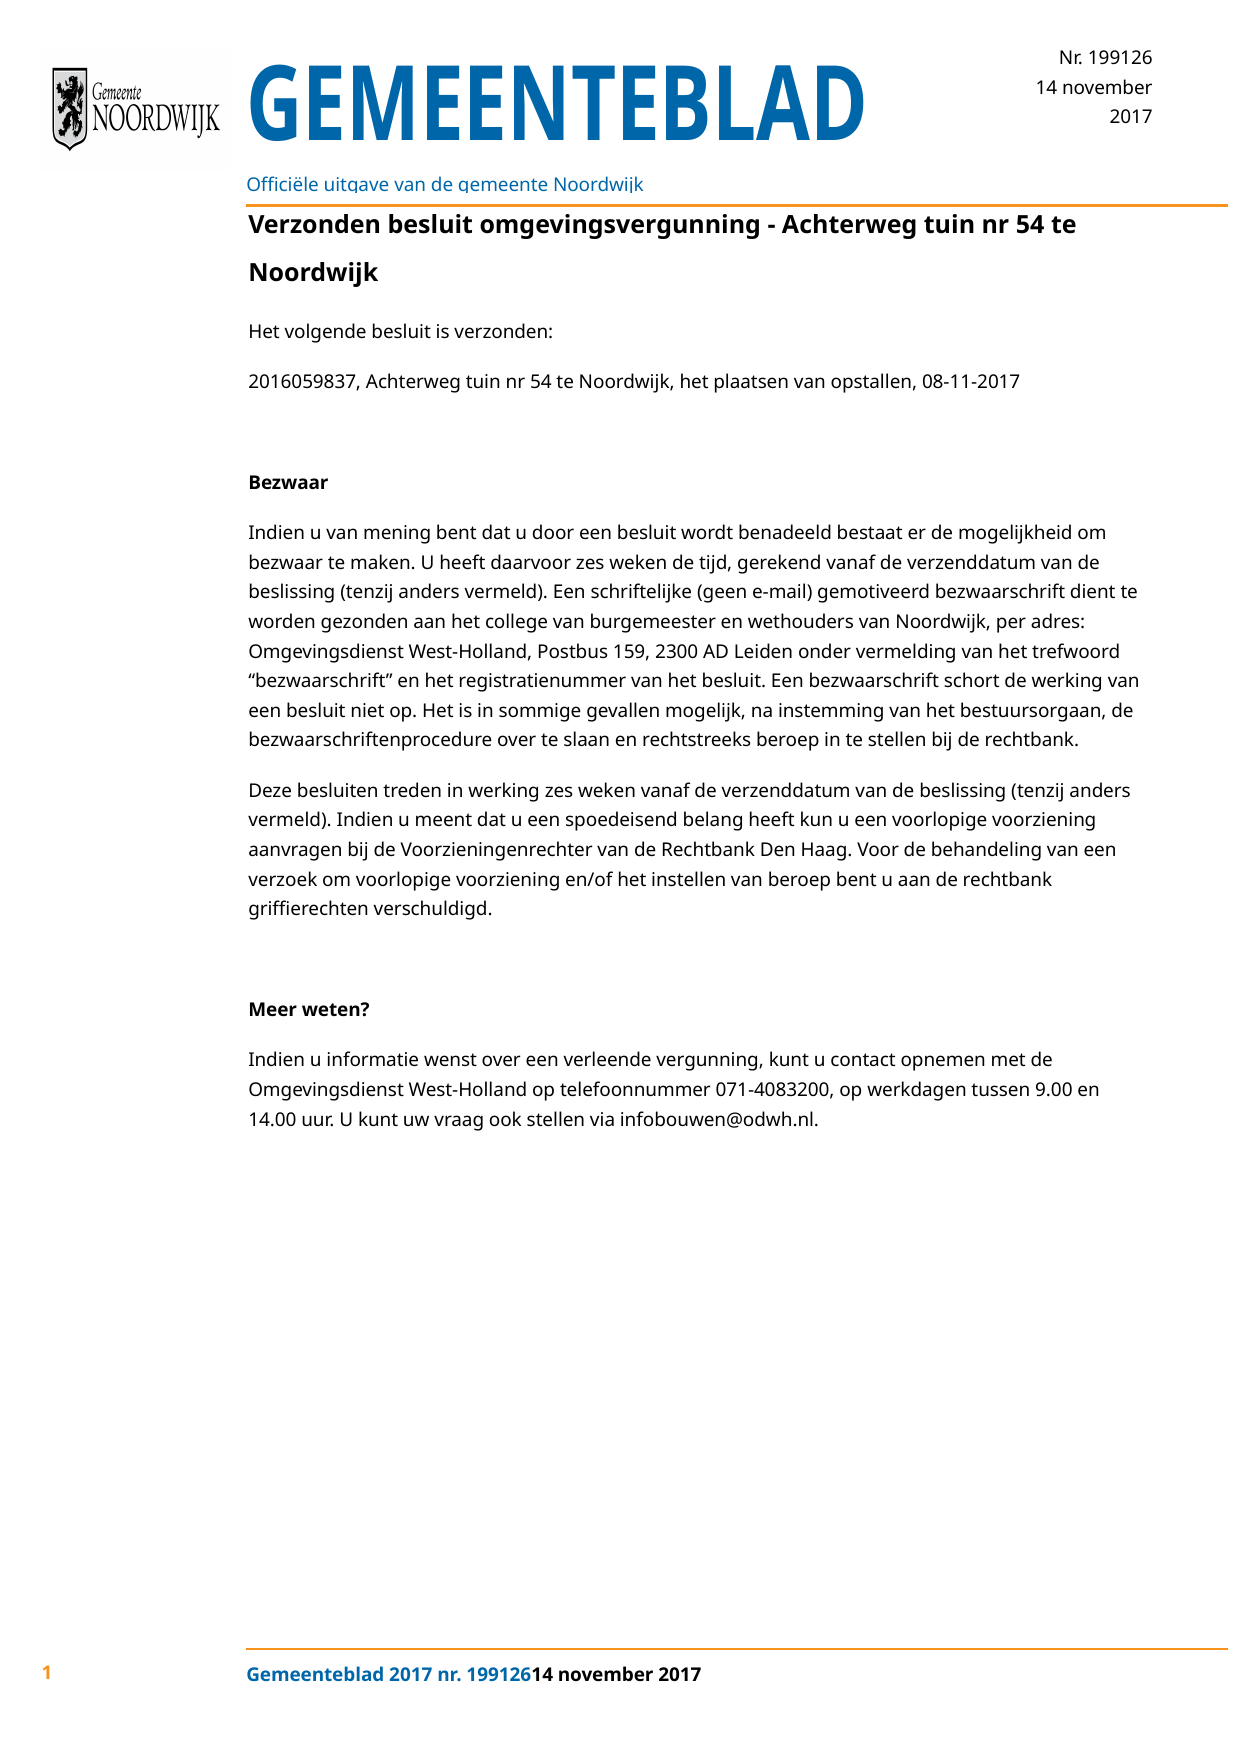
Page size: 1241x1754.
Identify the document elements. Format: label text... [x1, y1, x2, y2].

text Deze besluiten treden in werking zes weken vanaf de verzenddatum van de beslissing (tenzij anders vermeld). Indien u meent dat u een spoedeisend belang heeft kun u een voorlopige voorziening aanvragen bij de Voorzieningenrechter van de Rechtbank Den Haag. Voor de behandeling van een verzoek om voorlopige voorziening en/of het instellen van beroep bent u aan de rechtbank griffierechten verschuldigd. [248, 777, 1152, 921]
text Meer weten? [248, 996, 1152, 1022]
text Het volgende besluit is verzonden: [248, 318, 1152, 344]
text Verzonden besluit omgevingsvergunning - Achterweg tuin nr 54 te Noordwijk [248, 207, 1152, 288]
picture [41, 47, 231, 172]
text Bezwaar [248, 469, 1152, 495]
text Indien u van mening bent dat u door een besluit wordt benadeeld bestaat er de mogelijkheid om bezwaar te maken. U heeft daarvoor zes weken de tijd, gerekend vanaf de verzenddatum van de beslissing (tenzij anders vermeld). Een schriftelijke (geen e-mail) gemotiveerd bezwaarschrift dient te worden gezonden aan het college van burgemeester en wethouders van Noordwijk, per adres: Omgevingsdienst West-Holland, Postbus 159, 2300 AD Leiden onder vermelding van het trefwoord “bezwaarschrift” en het registratienummer van het besluit. Een bezwaarschrift schort de werking van een besluit niet op. Het is in sommige gevallen mogelijk, na instemming van het bestuursorgaan, de bezwaarschriftenprocedure over te slaan en rechtstreeks beroep in te stellen bij de rechtbank. [248, 519, 1152, 752]
text Indien u informatie wenst over een verleende vergunning, kunt u contact opnemen met de Omgevingsdienst West-Holland op telefoonnummer 071-4083200, op werkdagen tussen 9.00 en 14.00 uur. U kunt uw vraag ook stellen via infobouwen@odwh.nl. [248, 1047, 1152, 1132]
text 2016059837, Achterweg tuin nr 54 te Noordwijk, het plaatsen van opstallen, 08-11-2017 [248, 368, 1152, 394]
